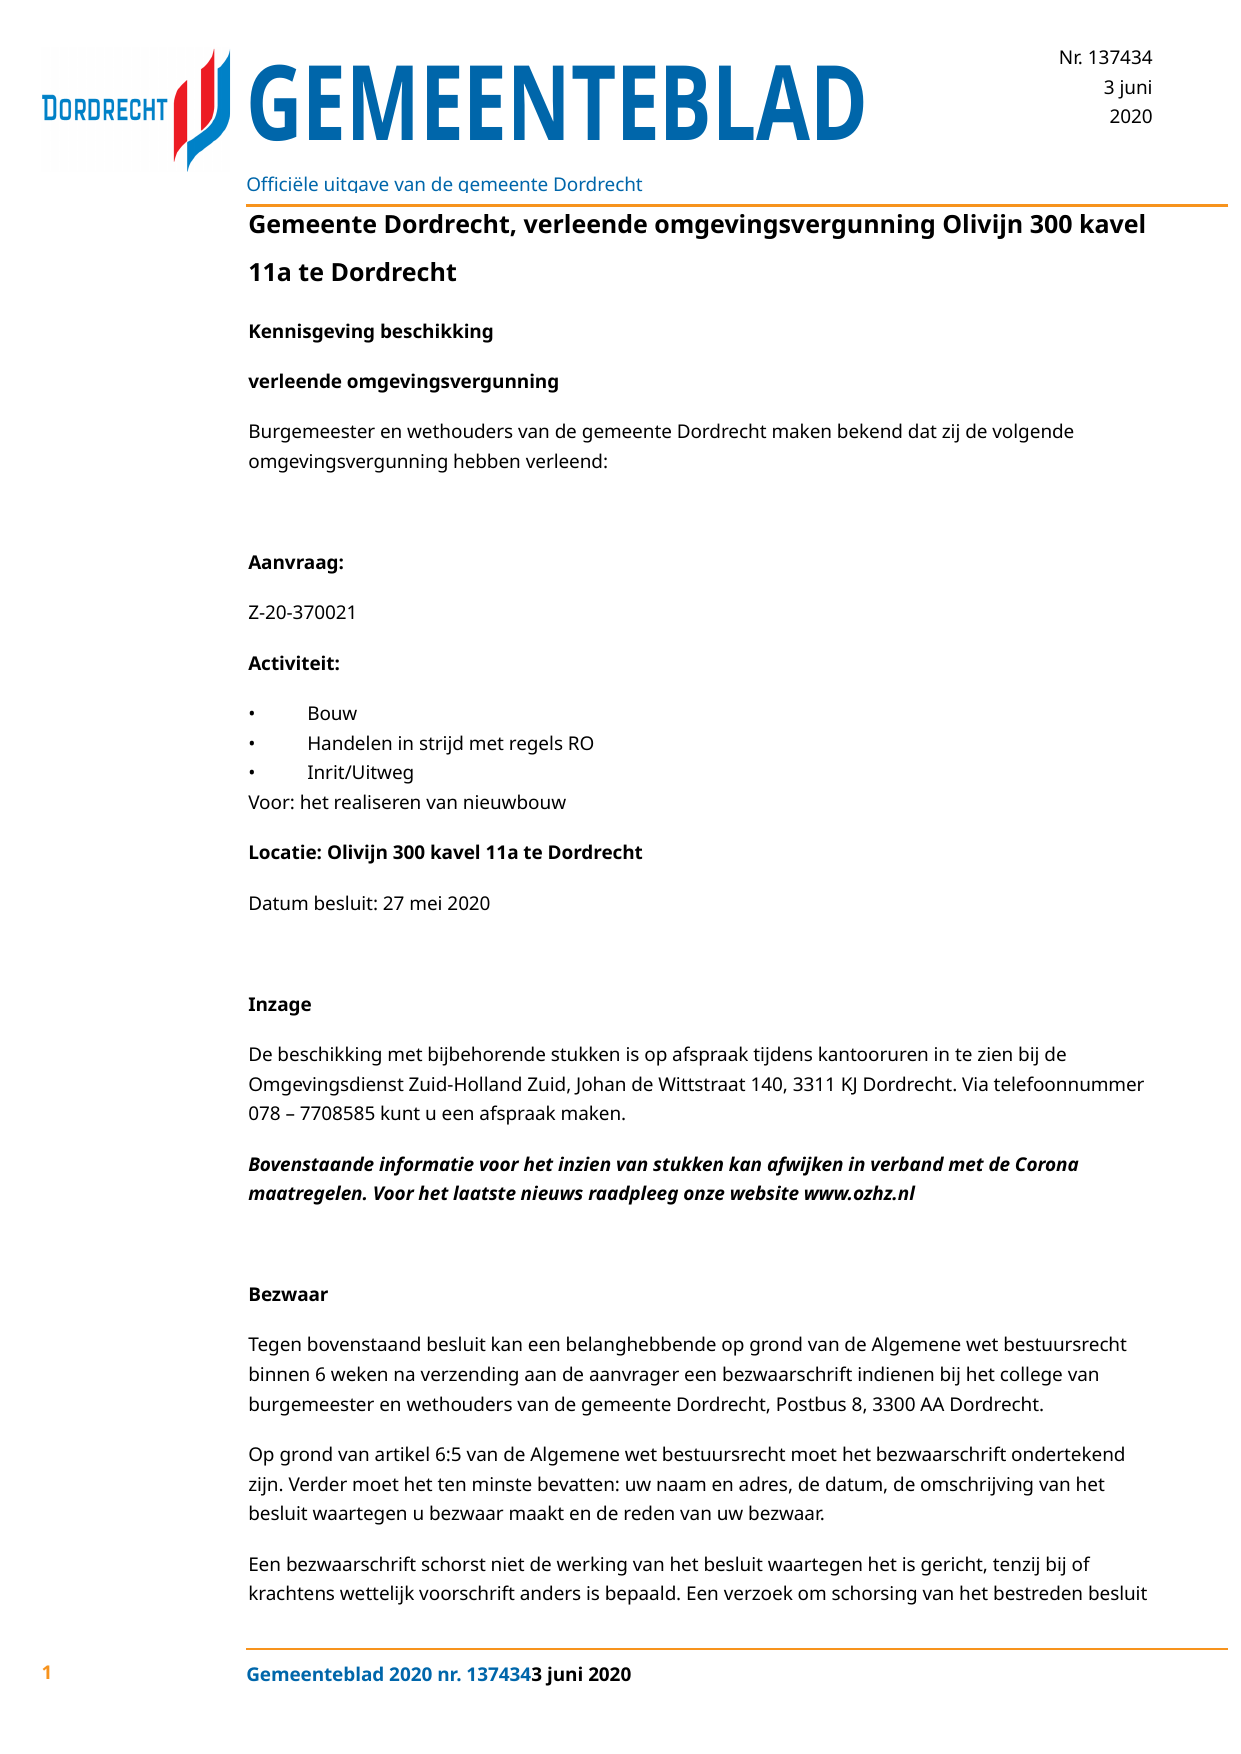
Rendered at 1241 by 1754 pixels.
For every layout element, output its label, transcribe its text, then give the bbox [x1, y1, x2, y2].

text Op grond van artikel 6:5 van de Algemene wet bestuursrecht moet het bezwaarschrift ondertekend zijn. Verder moet het ten minste bevatten: uw naam en adres, de datum, de omschrijving van het besluit waartegen u bezwaar maakt en de reden van uw bezwaar. [248, 1441, 1152, 1526]
list Bouw [248, 700, 1152, 726]
text Aanvraag: [248, 549, 1152, 575]
text Activiteit: [248, 650, 1152, 676]
list Handelen in strijd met regels RO [248, 730, 1152, 756]
text Z-20-370021 [248, 599, 1152, 625]
text Locatie: Olivijn 300 kavel 11a te Dordrecht [248, 839, 1152, 865]
text Datum besluit: 27 mei 2020 [248, 890, 1152, 916]
text Bezwaar [248, 1281, 1152, 1307]
text Voor: het realiseren van nieuwbouw [248, 789, 1152, 815]
text Bovenstaande informatie voor het inzien van stukken kan afwijken in verband met de Corona maatregelen. Voor het laatste nieuws raadpleeg onze website www.ozhz.nl [248, 1151, 1152, 1206]
text Gemeente Dordrecht, verleende omgevingsvergunning Olivijn 300 kavel 11a te Dordrecht [248, 207, 1152, 288]
list Inrit/Uitweg [248, 759, 1152, 785]
text De beschikking met bijbehorende stukken is op afspraak tijdens kantooruren in te zien bij de Omgevingsdienst Zuid-Holland Zuid, Johan de Wittstraat 140, 3311 KJ Dordrecht. Via telefoonnummer 078 – 7708585 kunt u een afspraak maken. [248, 1041, 1152, 1126]
picture [41, 47, 231, 172]
text Kennisgeving beschikking [248, 318, 1152, 344]
text Een bezwaarschrift schorst niet de werking van het besluit waartegen het is gericht, tenzij bij of krachtens wettelijk voorschrift anders is bepaald. Een verzoek om schorsing van het bestreden besluit [248, 1551, 1152, 1606]
text Inzage [248, 991, 1152, 1017]
text verleende omgevingsvergunning [248, 368, 1152, 394]
text Burgemeester en wethouders van de gemeente Dordrecht maken bekend dat zij de volgende omgevingsvergunning hebben verleend: [248, 419, 1152, 474]
text Tegen bovenstaand besluit kan een belanghebbende op grond van de Algemene wet bestuursrecht binnen 6 weken na verzending aan de aanvrager een bezwaarschrift indienen bij het college van burgemeester en wethouders van de gemeente Dordrecht, Postbus 8, 3300 AA Dordrecht. [248, 1332, 1152, 1417]
